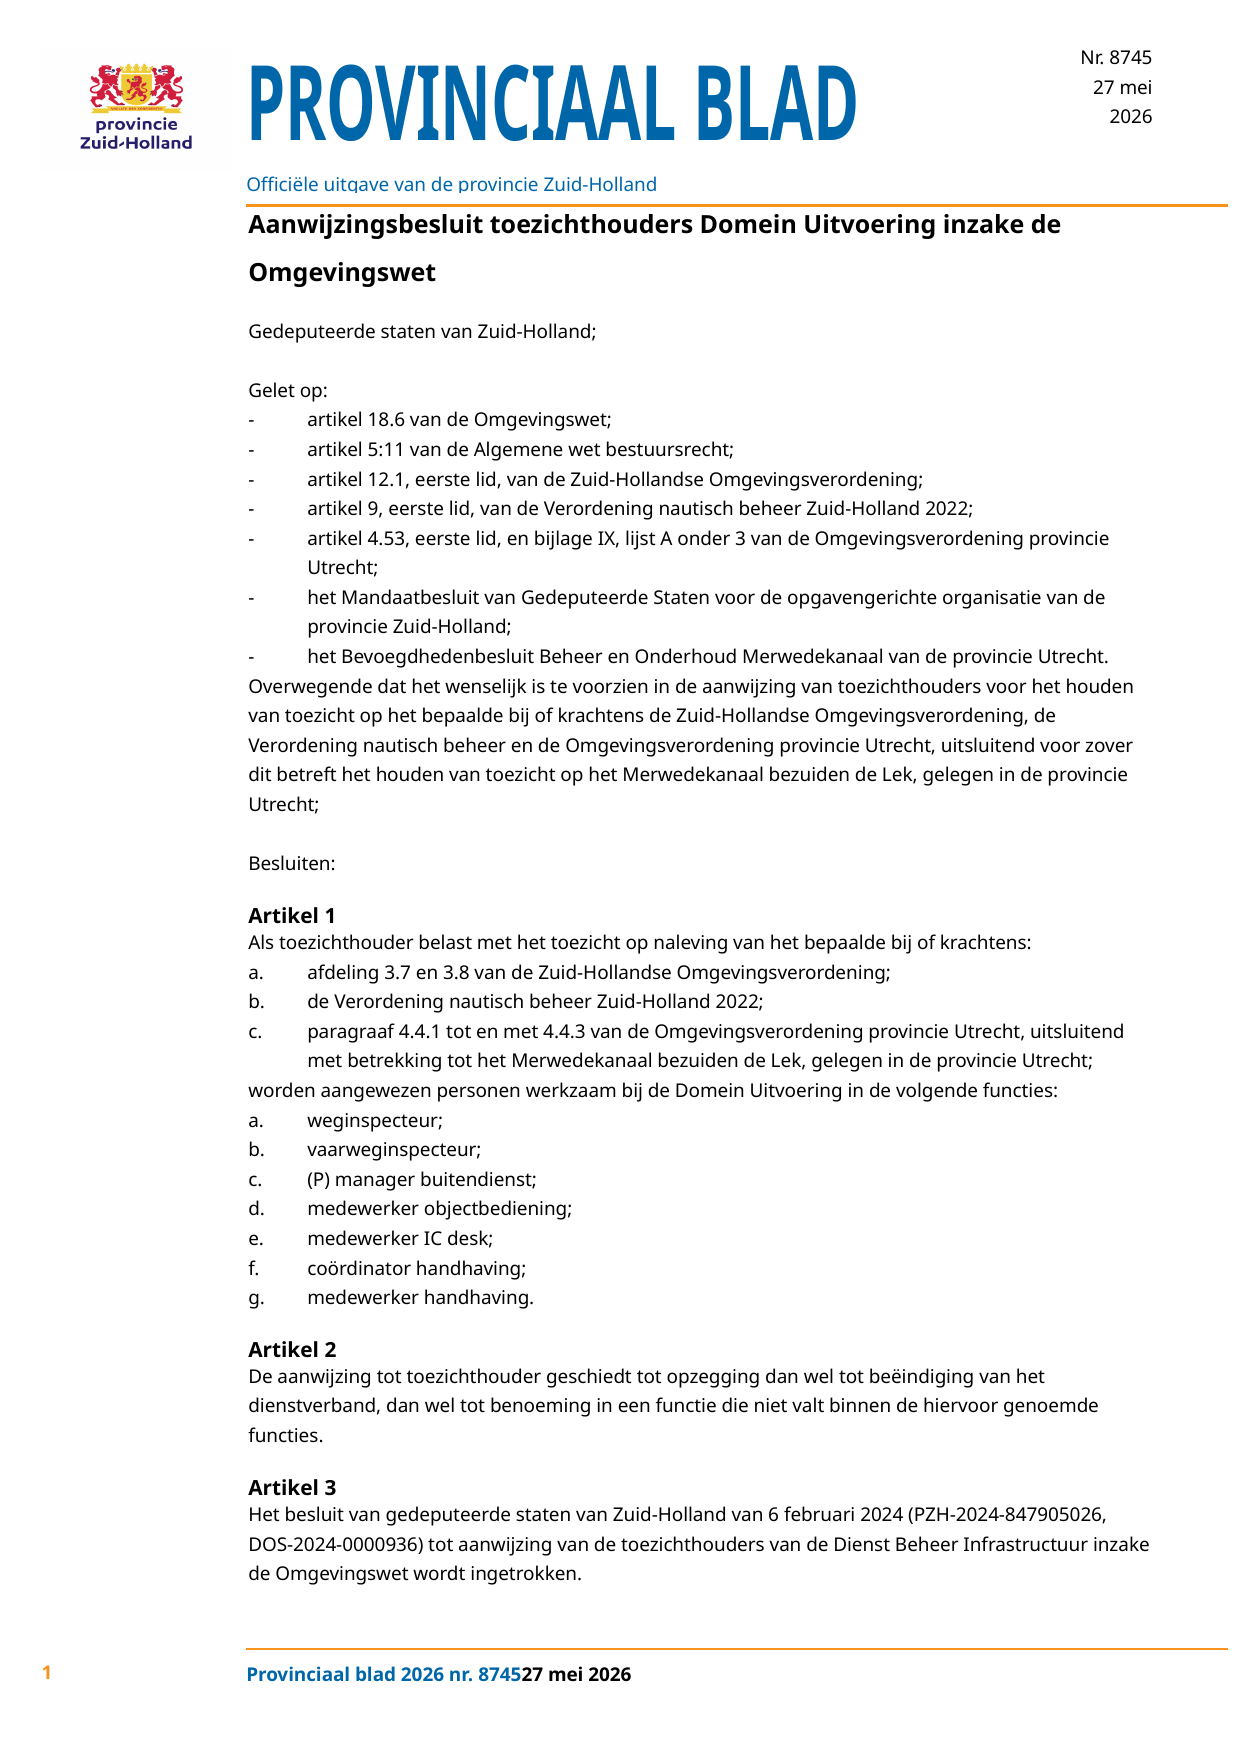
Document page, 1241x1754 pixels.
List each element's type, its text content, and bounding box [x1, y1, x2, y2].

list artikel 9, eerste lid, van de Verordening nautisch beheer Zuid-Holland 2022; [248, 495, 1152, 521]
text Het besluit van gedeputeerde staten van Zuid-Holland van 6 februari 2024 (PZH-2024-847905026, DOS-2024-0000936) tot aanwijzing van de toezichthouders van de Dienst Beheer Infrastructuur inzake de Omgevingswet wordt ingetrokken. [248, 1501, 1152, 1586]
list artikel 4.53, eerste lid, en bijlage IX, lijst A onder 3 van de Omgevingsverordening provincie Utrecht; [248, 525, 1152, 580]
text De aanwijzing tot toezichthouder geschiedt tot opzegging dan wel tot beëindiging van het dienstverband, dan wel tot benoeming in een functie die niet valt binnen de hiervoor genoemde functies. [248, 1363, 1152, 1448]
list de Verordening nautisch beheer Zuid-Holland 2022; [248, 988, 1152, 1014]
list artikel 12.1, eerste lid, van de Zuid-Hollandse Omgevingsverordening; [248, 466, 1152, 492]
text Overwegende dat het wenselijk is te voorzien in de aanwijzing van toezichthouders voor het houden van toezicht op het bepaalde bij of krachtens de Zuid-Hollandse Omgevingsverordening, de Verordening nautisch beheer en de Omgevingsverordening provincie Utrecht, uitsluitend voor zover dit betreft het houden van toezicht op het Merwedekanaal bezuiden de Lek, gelegen in de provincie Utrecht; [248, 673, 1152, 817]
text Besluiten: [248, 850, 1152, 876]
list artikel 5:11 van de Algemene wet bestuursrecht; [248, 436, 1152, 462]
list afdeling 3.7 en 3.8 van de Zuid-Hollandse Omgevingsverordening; [248, 959, 1152, 984]
text Aanwijzingsbesluit toezichthouders Domein Uitvoering inzake de Omgevingswet [248, 207, 1152, 288]
list coördinator handhaving; [248, 1255, 1152, 1280]
text Artikel 3 [248, 1473, 1152, 1501]
list paragraaf 4.4.1 tot en met 4.4.3 van de Omgevingsverordening provincie Utrecht, uitsluitend met betrekking tot het Merwedekanaal bezuiden de Lek, gelegen in de provincie Utrecht; [248, 1018, 1152, 1073]
list medewerker IC desk; [248, 1225, 1152, 1251]
list weginspecteur; [248, 1107, 1152, 1132]
list vaarweginspecteur; [248, 1136, 1152, 1162]
list artikel 18.6 van de Omgevingswet; [248, 407, 1152, 432]
text worden aangewezen personen werkzaam bij de Domein Uitvoering in de volgende functies: [248, 1077, 1152, 1103]
text Artikel 1 [248, 901, 1152, 929]
list (P) manager buitendienst; [248, 1166, 1152, 1192]
text Gelet op: [248, 377, 1152, 403]
list het Mandaatbesluit van Gedeputeerde Staten voor de opgavengerichte organisatie van de provincie Zuid-Holland; [248, 584, 1152, 639]
text Als toezichthouder belast met het toezicht op naleving van het bepaalde bij of krachtens: [248, 929, 1152, 955]
list medewerker handhaving. [248, 1284, 1152, 1310]
text Artikel 2 [248, 1335, 1152, 1363]
list medewerker objectbediening; [248, 1196, 1152, 1221]
text Gedeputeerde staten van Zuid-Holland; [248, 318, 1152, 344]
list het Bevoegdhedenbesluit Beheer en Onderhoud Merwedekanaal van de provincie Utrecht. [248, 643, 1152, 669]
picture [41, 47, 231, 172]
